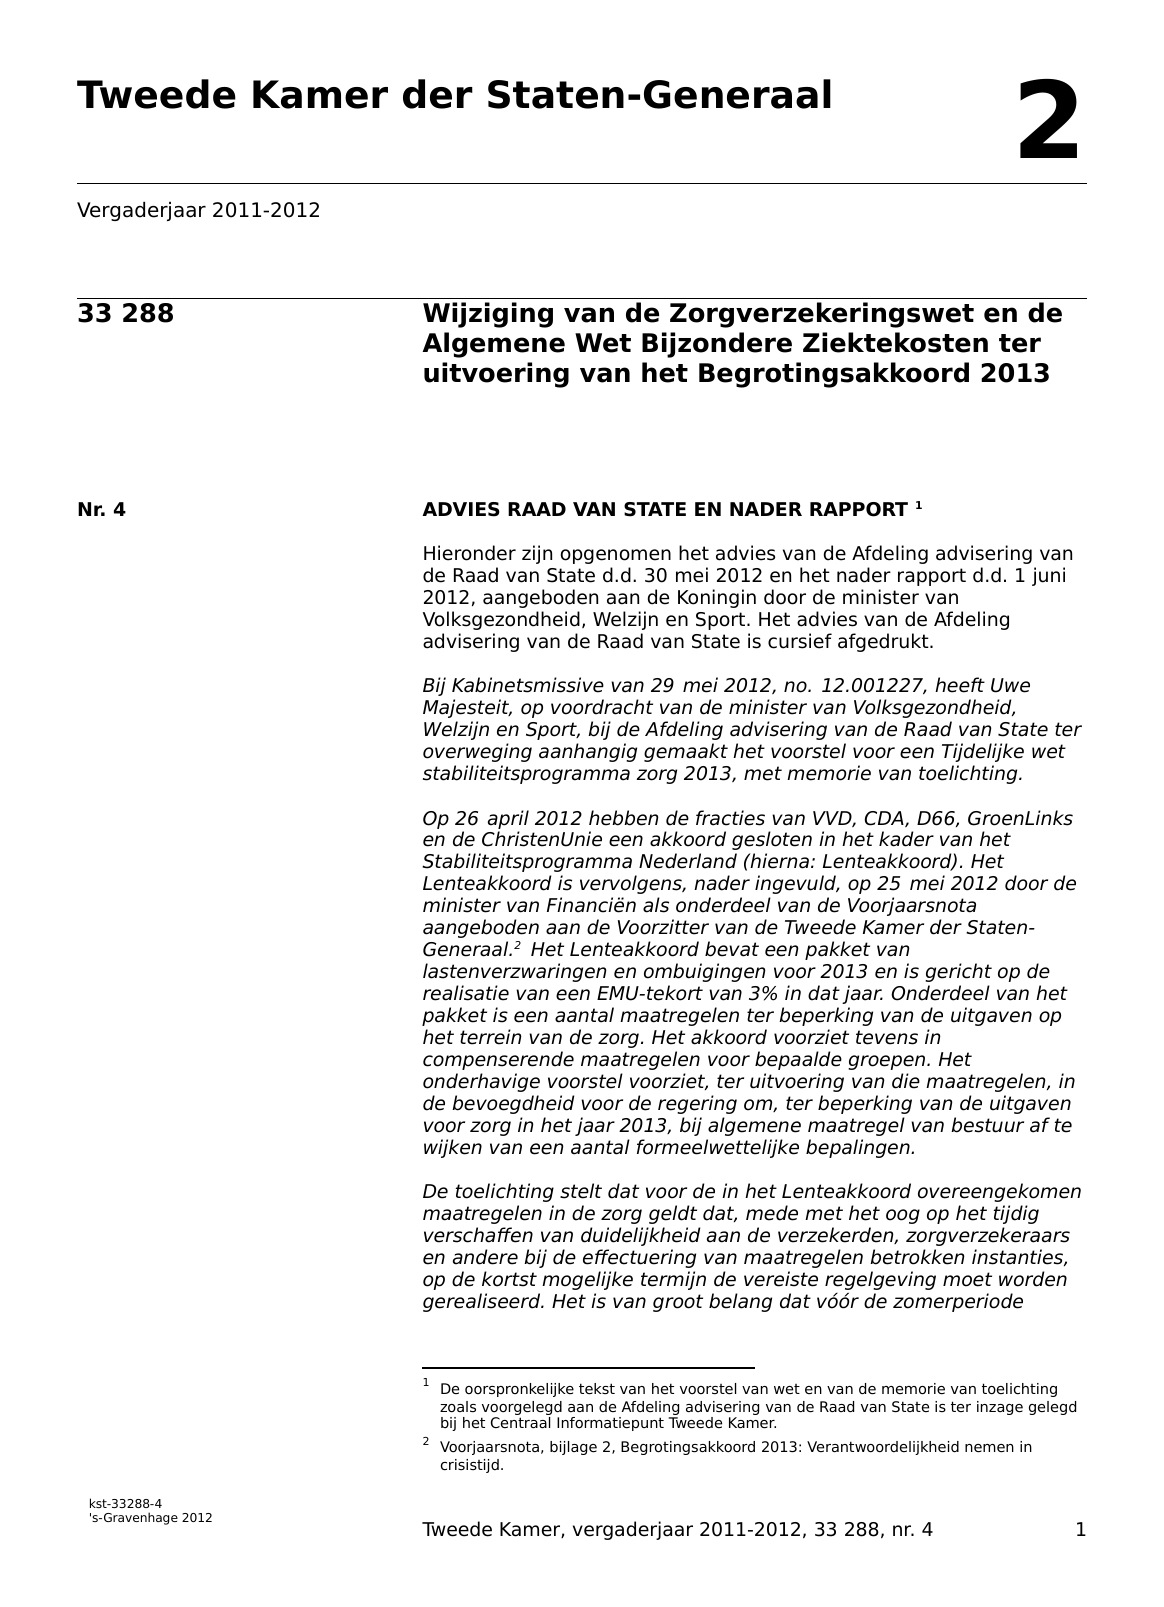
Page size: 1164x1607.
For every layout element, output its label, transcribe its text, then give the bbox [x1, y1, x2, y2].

text Hieronder zijn opgenomen het advies van de Afdeling advisering van de Raad van State d.d. 30 mei 2012 en het nader rapport d.d. 1 juni 2012, aangeboden aan de Koningin door de minister van Volksgezondheid, Welzijn en Sport. Het advies van de Afdeling advisering van de Raad van State is cursief afgedrukt. [422, 543, 1087, 653]
table_header Tweede Kamer der Staten-Generaal [77, 59, 886, 183]
text kst-33288-4 [88, 1497, 323, 1511]
subtitle 33 288 Wijziging van de Zorgverzekeringswet en de Algemene Wet Bijzondere Ziektekosten ter uitvoering van het Begrotingsakkoord 2013 [77, 299, 1087, 388]
table_cell Vergaderjaar 2011-2012 [77, 184, 1087, 298]
subtitle Nr. 4 ADVIES RAAD VAN STATE EN NADER RAPPORT [77, 499, 1087, 521]
text De toelichting stelt dat voor de in het Lenteakkoord overeengekomen maatregelen in de zorg geldt dat, mede met het oog op het tijdig verschaffen van duidelijkheid aan de verzekerden, zorgverzekeraars en andere bij de effectuering van maatregelen betrokken instanties, op de kortst mogelijke termijn de vereiste regelgeving moet worden gerealiseerd. Het is van groot belang dat vóór de zomerperiode [422, 1181, 1087, 1313]
table_header 2 [886, 59, 1087, 183]
text 's-Gravenhage 2012 [88, 1511, 323, 1525]
text Voorjaarsnota, bijlage 2, Begrotingsakkoord 2013: Verantwoordelijkheid nemen in crisistijd. [422, 1435, 1087, 1474]
text De oorspronkelijke tekst van het voorstel van wet en van de memorie van toelichting zoals voorgelegd aan de Afdeling advisering van de Raad van State is ter inzage gelegd bij het Centraal Informatiepunt Tweede Kamer. [422, 1377, 1087, 1432]
text Bij Kabinetsmissive van 29 mei 2012, no. 12.001227, heeft Uwe Majesteit, op voordracht van de minister van Volksgezondheid, Welzijn en Sport, bij de Afdeling advisering van de Raad van State ter overweging aanhangig gemaakt het voorstel voor een Tijdelijke wet stabiliteitsprogramma zorg 2013, met memorie van toelichting. [422, 675, 1087, 785]
text Op 26 april 2012 hebben de fracties van VVD, CDA, D66, GroenLinks en de ChristenUnie een akkoord gesloten in het kader van het Stabiliteitsprogramma Nederland (hierna: Lenteakkoord). Het Lenteakkoord is vervolgens, nader ingevuld, op 25 mei 2012 door de minister van Financiën als onderdeel van de Voorjaarsnota aangeboden aan de Voorzitter van de Tweede Kamer der Staten-Generaal. Het Lenteakkoord bevat een pakket van lastenverzwaringen en ombuigingen voor 2013 en is gericht op de realisatie van een EMU-tekort van 3% in dat jaar. Onderdeel van het pakket is een aantal maatregelen ter beperking van de uitgaven op het terrein van de zorg. Het akkoord voorziet tevens in compenserende maatregelen voor bepaalde groepen. Het onderhavige voorstel voorziet, ter uitvoering van die maatregelen, in de bevoegdheid voor de regering om, ter beperking van de uitgaven voor zorg in het jaar 2013, bij algemene maatregel van bestuur af te wijken van een aantal formeelwettelijke bepalingen. [422, 807, 1087, 1159]
